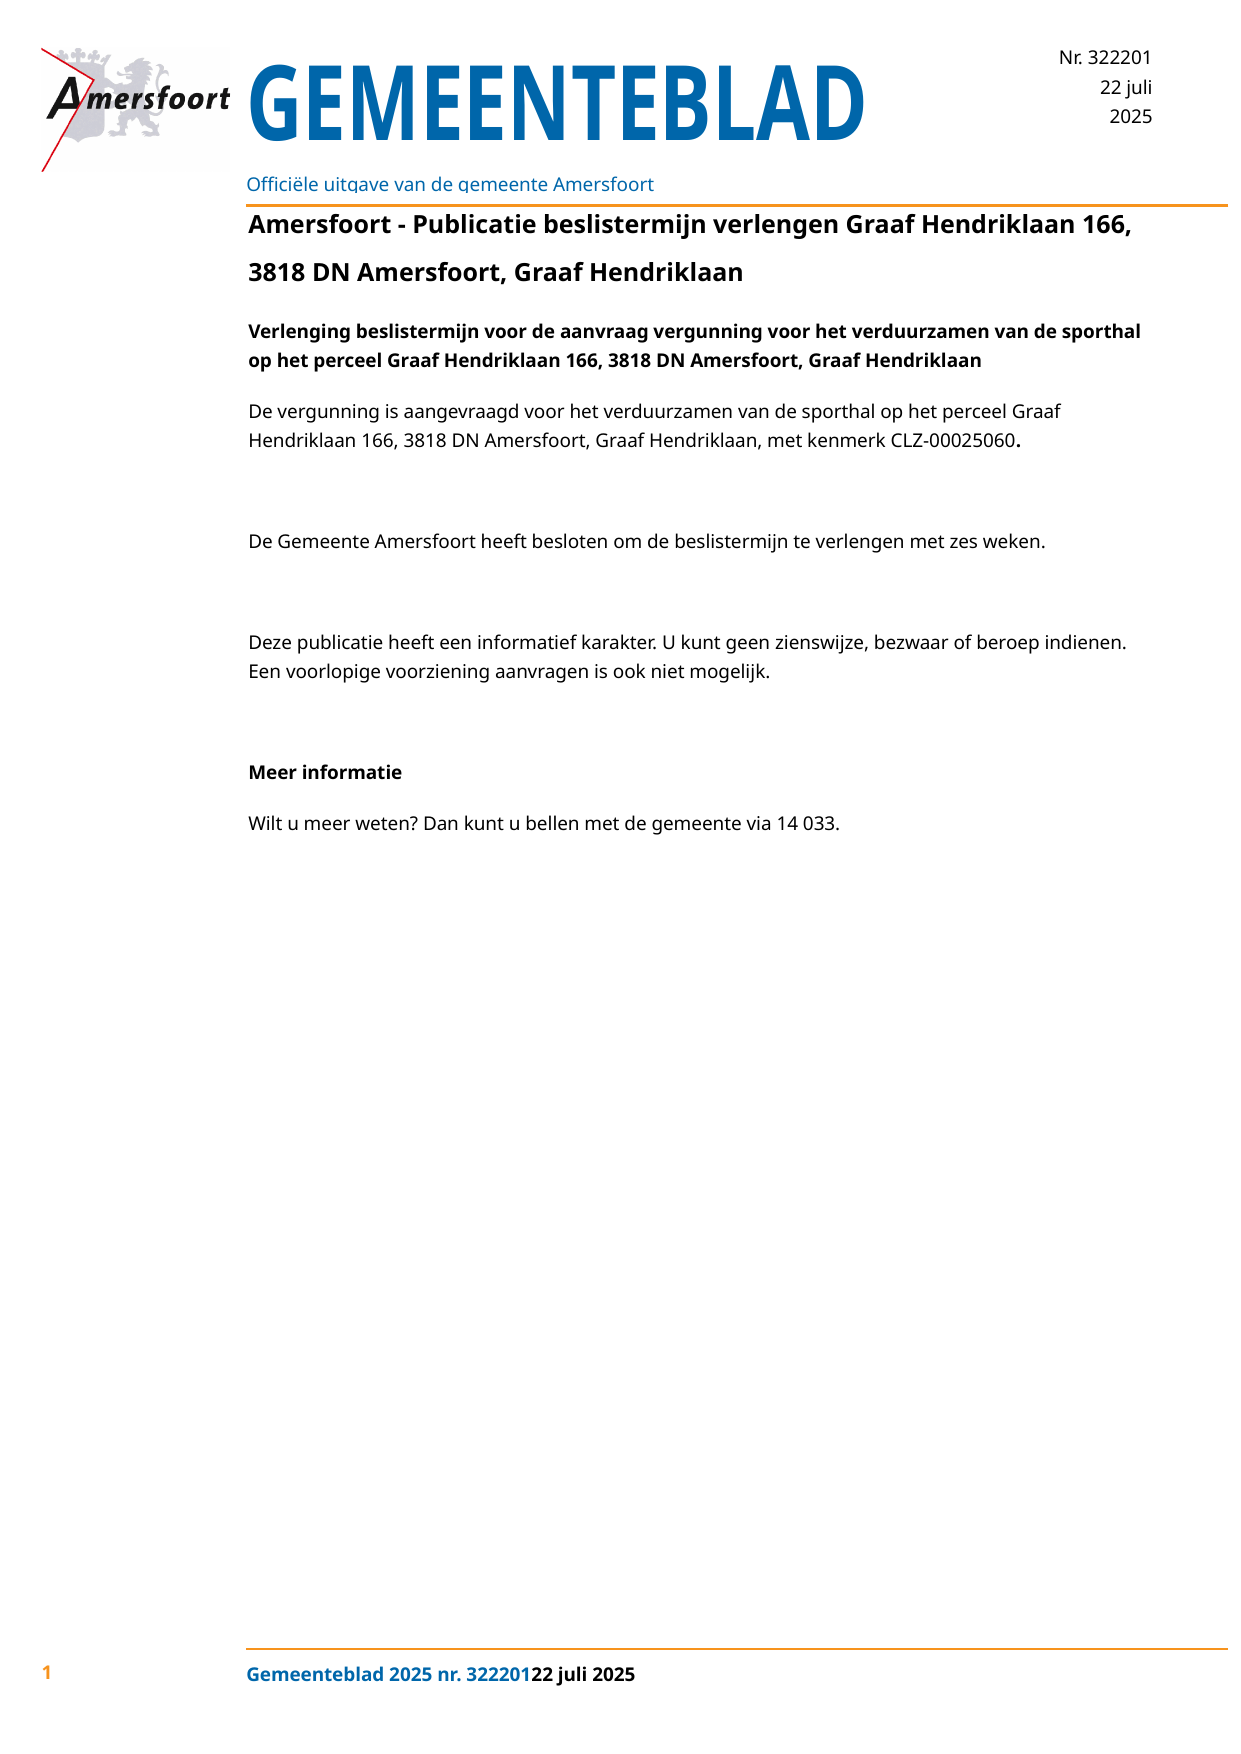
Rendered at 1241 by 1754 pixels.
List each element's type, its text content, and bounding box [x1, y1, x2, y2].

text Deze publicatie heeft een informatief karakter. U kunt geen zienswijze, bezwaar of beroep indienen. Een voorlopige voorziening aanvragen is ook niet mogelijk. [248, 629, 1152, 684]
text De vergunning is aangevraagd voor het verduurzamen van de sporthal op het perceel Graaf Hendriklaan 166, 3818 DN Amersfoort, Graaf Hendriklaan, met kenmerk CLZ-00025060. [248, 398, 1152, 453]
text Meer informatie [248, 759, 1152, 785]
text Amersfoort - Publicatie beslistermijn verlengen Graaf Hendriklaan 166, 3818 DN Amersfoort, Graaf Hendriklaan [248, 207, 1152, 288]
text De Gemeente Amersfoort heeft besloten om de beslistermijn te verlengen met zes weken. [248, 528, 1152, 554]
text Wilt u meer weten? Dan kunt u bellen met de gemeente via 14 033. [248, 810, 1152, 836]
picture [41, 47, 231, 172]
text Verlenging beslistermijn voor de aanvraag vergunning voor het verduurzamen van de sporthal op het perceel Graaf Hendriklaan 166, 3818 DN Amersfoort, Graaf Hendriklaan [248, 318, 1152, 373]
